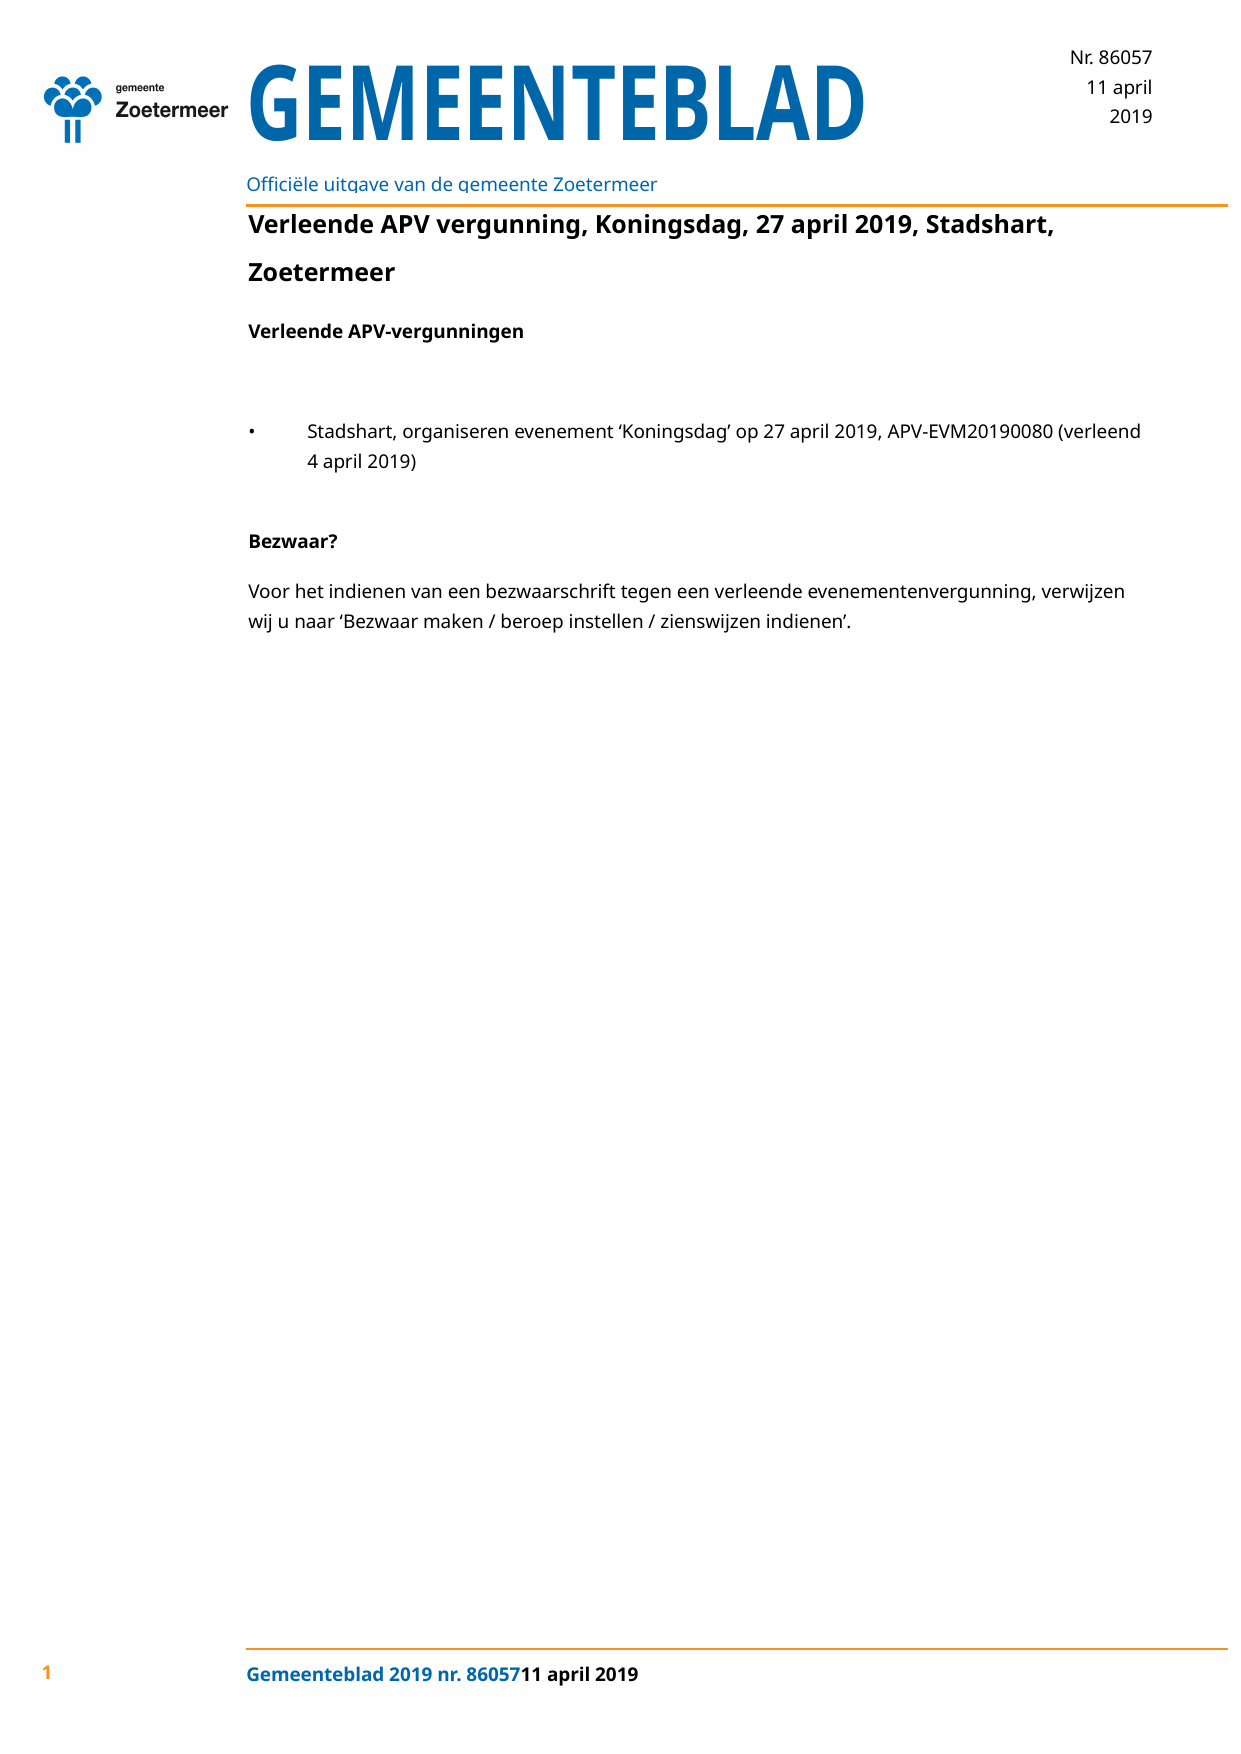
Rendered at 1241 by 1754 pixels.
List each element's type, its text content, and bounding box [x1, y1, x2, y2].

list Stadshart, organiseren evenement ‘Koningsdag’ op 27 april 2019, APV-EVM20190080 (verleend 4 april 2019) [248, 419, 1152, 474]
text Bezwaar? [248, 528, 1152, 554]
text Voor het indienen van een bezwaarschrift tegen een verleende evenementenvergunning, verwijzen wij u naar ‘Bezwaar maken / beroep instellen / zienswijzen indienen’. [248, 579, 1152, 634]
text Verleende APV-vergunningen [248, 318, 1152, 344]
picture [41, 47, 231, 172]
text Verleende APV vergunning, Koningsdag, 27 april 2019, Stadshart, Zoetermeer [248, 207, 1152, 288]
